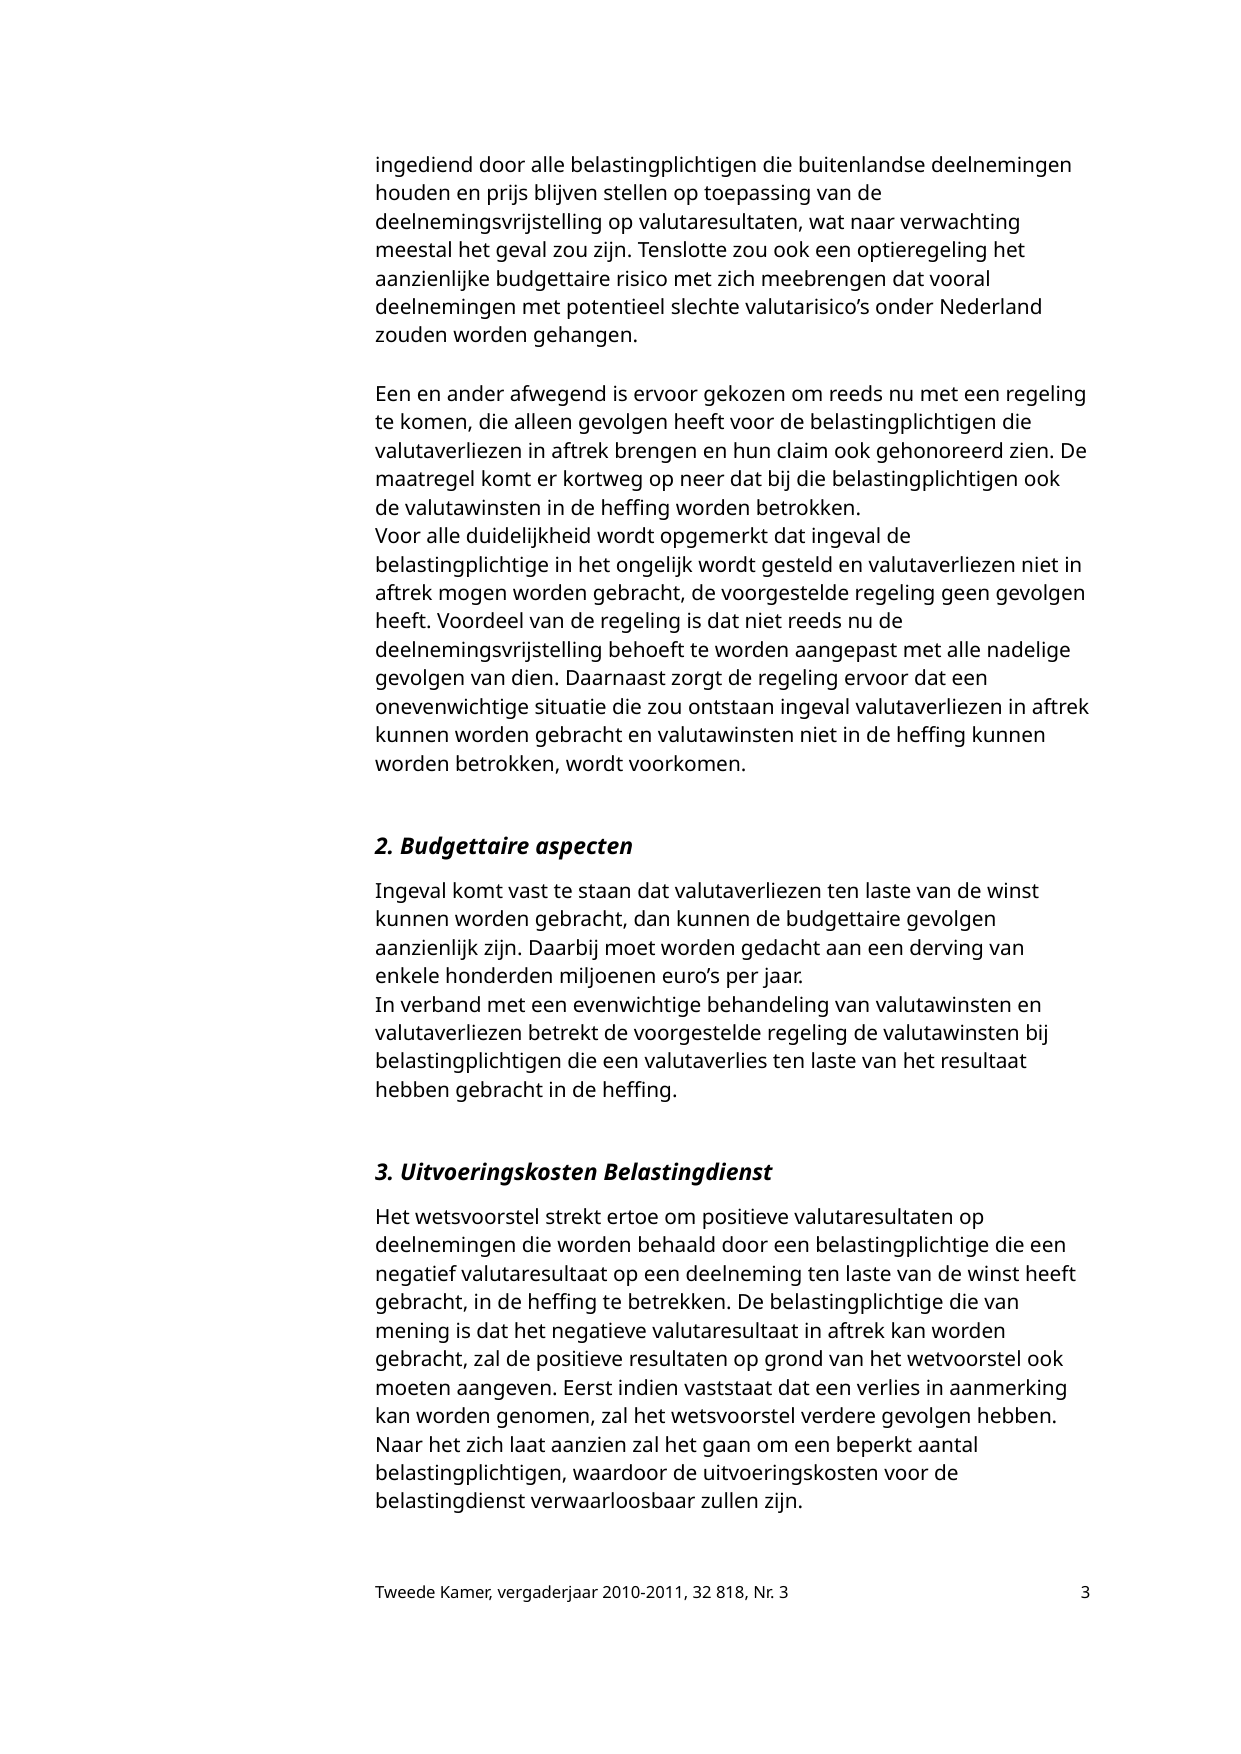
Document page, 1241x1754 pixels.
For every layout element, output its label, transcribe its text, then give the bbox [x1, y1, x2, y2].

subtitle 2. Budgettaire aspecten [375, 830, 1090, 861]
subtitle 3. Uitvoeringskosten Belastingdienst [375, 1156, 1090, 1187]
text Voor alle duidelijkheid wordt opgemerkt dat ingeval de belastingplichtige in het ongelijk wordt gesteld en valutaverliezen niet in aftrek mogen worden gebracht, de voorgestelde regeling geen gevolgen heeft. Voordeel van de regeling is dat niet reeds nu de deelnemingsvrijstelling behoeft te worden aangepast met alle nadelige gevolgen van dien. Daarnaast zorgt de regeling ervoor dat een onevenwichtige situatie die zou ontstaan ingeval valutaverliezen in aftrek kunnen worden gebracht en valutawinsten niet in de heffing kunnen worden betrokken, wordt voorkomen. [375, 521, 1090, 777]
text ingediend door alle belastingplichtigen die buitenlandse deelnemingen houden en prijs blijven stellen op toepassing van de deelnemingsvrijstelling op valutaresultaten, wat naar verwachting meestal het geval zou zijn. Tenslotte zou ook een optieregeling het aanzienlijke budgettaire risico met zich meebrengen dat vooral deelnemingen met potentieel slechte valutarisico’s onder Nederland zouden worden gehangen. [375, 150, 1090, 349]
text Het wetsvoorstel strekt ertoe om positieve valutaresultaten op deelnemingen die worden behaald door een belastingplichtige die een negatief valutaresultaat op een deelneming ten laste van de winst heeft gebracht, in de heffing te betrekken. De belastingplichtige die van mening is dat het negatieve valutaresultaat in aftrek kan worden gebracht, zal de positieve resultaten op grond van het wetvoorstel ook moeten aangeven. Eerst indien vaststaat dat een verlies in aanmerking kan worden genomen, zal het wetsvoorstel verdere gevolgen hebben. Naar het zich laat aanzien zal het gaan om een beperkt aantal belastingplichtigen, waardoor de uitvoeringskosten voor de belastingdienst verwaarloosbaar zullen zijn. [375, 1202, 1090, 1515]
text In verband met een evenwichtige behandeling van valutawinsten en valutaverliezen betrekt de voorgestelde regeling de valutawinsten bij belastingplichtigen die een valutaverlies ten laste van het resultaat hebben gebracht in de heffing. [375, 990, 1090, 1103]
text Een en ander afwegend is ervoor gekozen om reeds nu met een regeling te komen, die alleen gevolgen heeft voor de belastingplichtigen die valutaverliezen in aftrek brengen en hun claim ook gehonoreerd zien. De maatregel komt er kortweg op neer dat bij die belastingplichtigen ook de valutawinsten in de heffing worden betrokken. [375, 379, 1090, 521]
text Ingeval komt vast te staan dat valutaverliezen ten laste van de winst kunnen worden gebracht, dan kunnen de budgettaire gevolgen aanzienlijk zijn. Daarbij moet worden gedacht aan een derving van enkele honderden miljoenen euro’s per jaar. [375, 876, 1090, 990]
